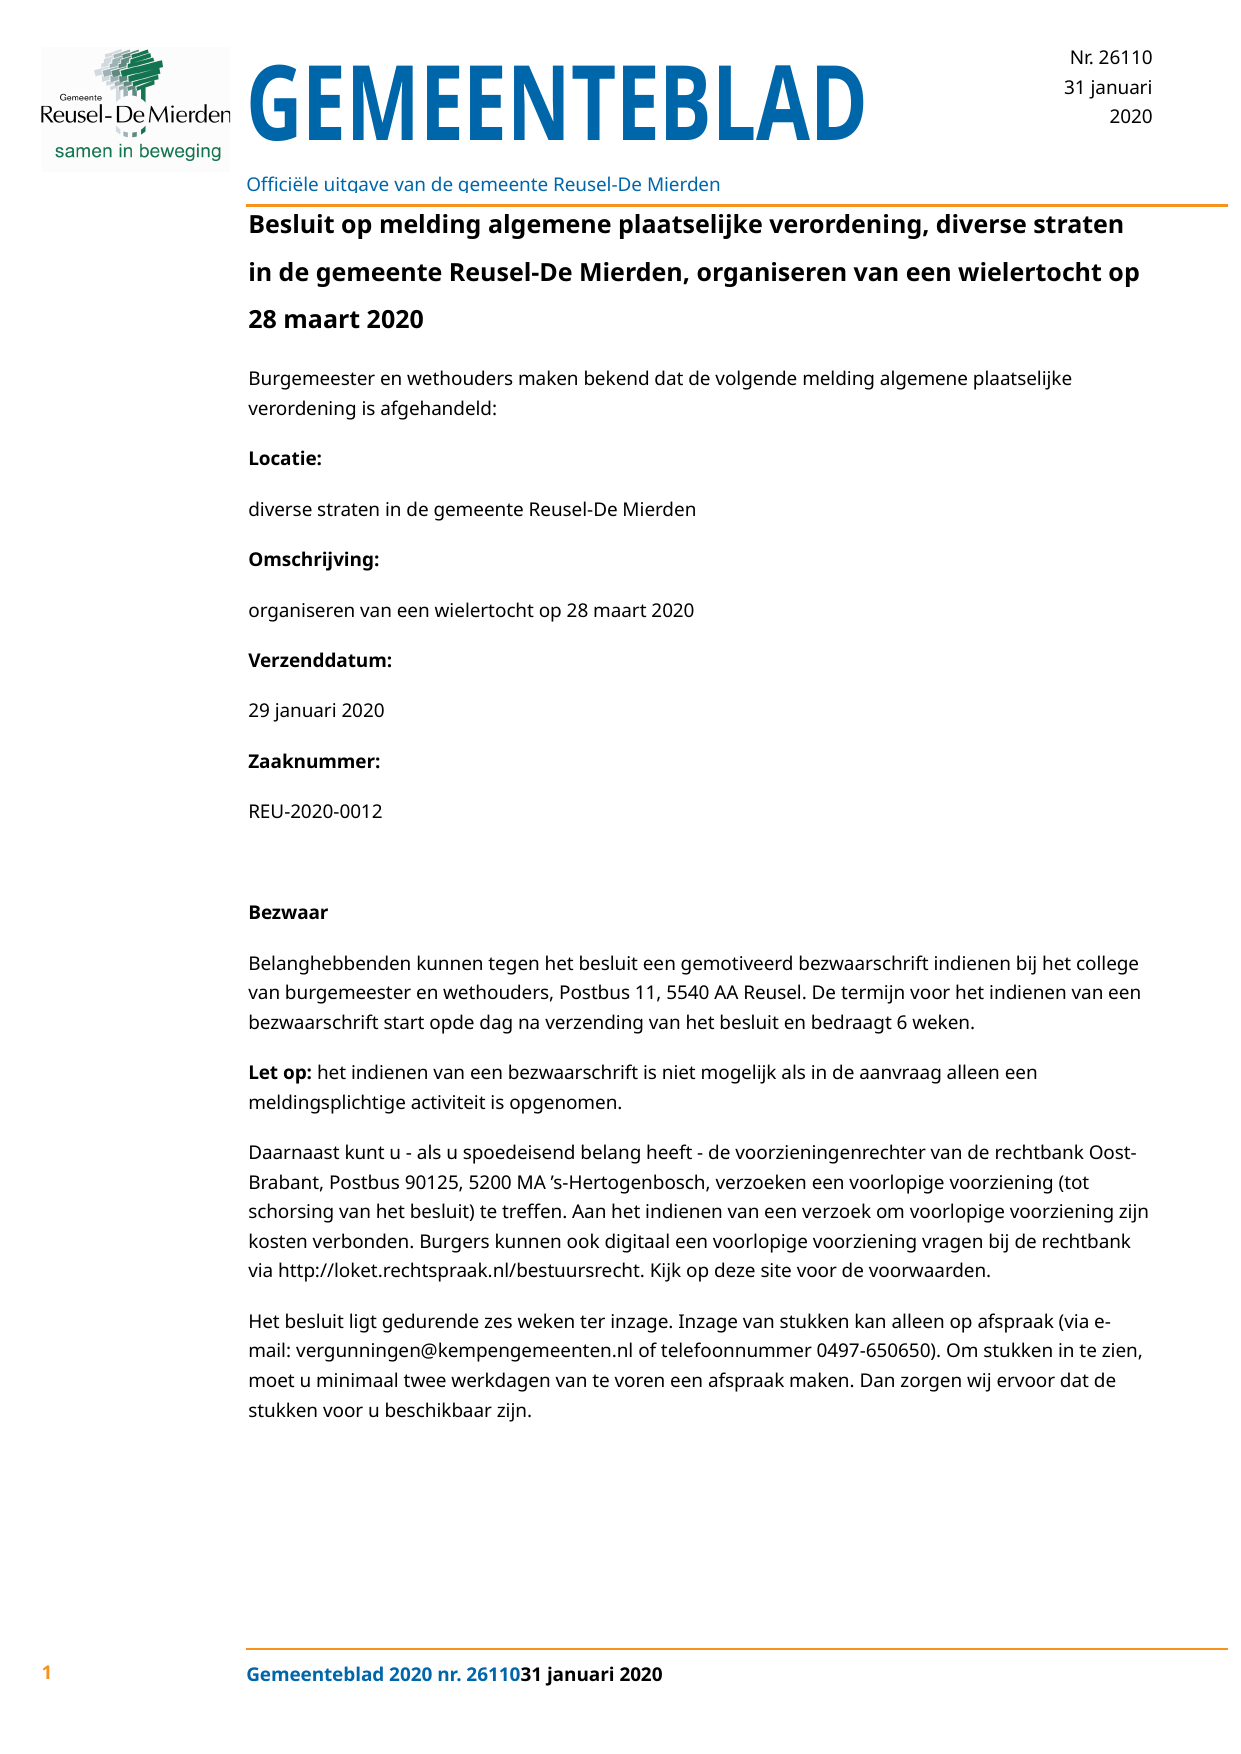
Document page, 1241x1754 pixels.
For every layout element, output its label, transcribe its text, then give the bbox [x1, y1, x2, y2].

text Bezwaar [248, 899, 1152, 925]
text Locatie: [248, 446, 1152, 471]
text REU-2020-0012 [248, 798, 1152, 824]
text 29 januari 2020 [248, 698, 1152, 723]
text Zaaknummer: [248, 748, 1152, 774]
text Burgemeester en wethouders maken bekend dat de volgende melding algemene plaatselijke verordening is afgehandeld: [248, 366, 1152, 421]
text Daarnaast kunt u - als u spoedeisend belang heeft - de voorzieningenrechter van de rechtbank Oost-Brabant, Postbus 90125, 5200 MA ’s-Hertogenbosch, verzoeken een voorlopige voorziening (tot schorsing van het besluit) te treffen. Aan het indienen van een verzoek om voorlopige voorziening zijn kosten verbonden. Burgers kunnen ook digitaal een voorlopige voorziening vragen bij de rechtbank via http://loket.rechtspraak.nl/bestuursrecht. Kijk op deze site voor de voorwaarden. [248, 1139, 1152, 1283]
text Let op: het indienen van een bezwaarschrift is niet mogelijk als in de aanvraag alleen een meldingsplichtige activiteit is opgenomen. [248, 1059, 1152, 1114]
text Besluit op melding algemene plaatselijke verordening, diverse straten in de gemeente Reusel-De Mierden, organiseren van een wielertocht op 28 maart 2020 [248, 207, 1152, 336]
text Omschrijving: [248, 546, 1152, 572]
text organiseren van een wielertocht op 28 maart 2020 [248, 597, 1152, 622]
text Het besluit ligt gedurende zes weken ter inzage. Inzage van stukken kan alleen op afspraak (via e-mail: vergunningen@kempengemeenten.nl of telefoonnummer 0497-650650). Om stukken in te zien, moet u minimaal twee werkdagen van te voren een afspraak maken. Dan zorgen wij ervoor dat de stukken voor u beschikbaar zijn. [248, 1308, 1152, 1422]
text Verzenddatum: [248, 647, 1152, 673]
text diverse straten in de gemeente Reusel-De Mierden [248, 496, 1152, 522]
picture [41, 47, 231, 172]
text Belanghebbenden kunnen tegen het besluit een gemotiveerd bezwaarschrift indienen bij het college van burgemeester en wethouders, Postbus 11, 5540 AA Reusel. De termijn voor het indienen van een bezwaarschrift start opde dag na verzending van het besluit en bedraagt 6 weken. [248, 950, 1152, 1034]
